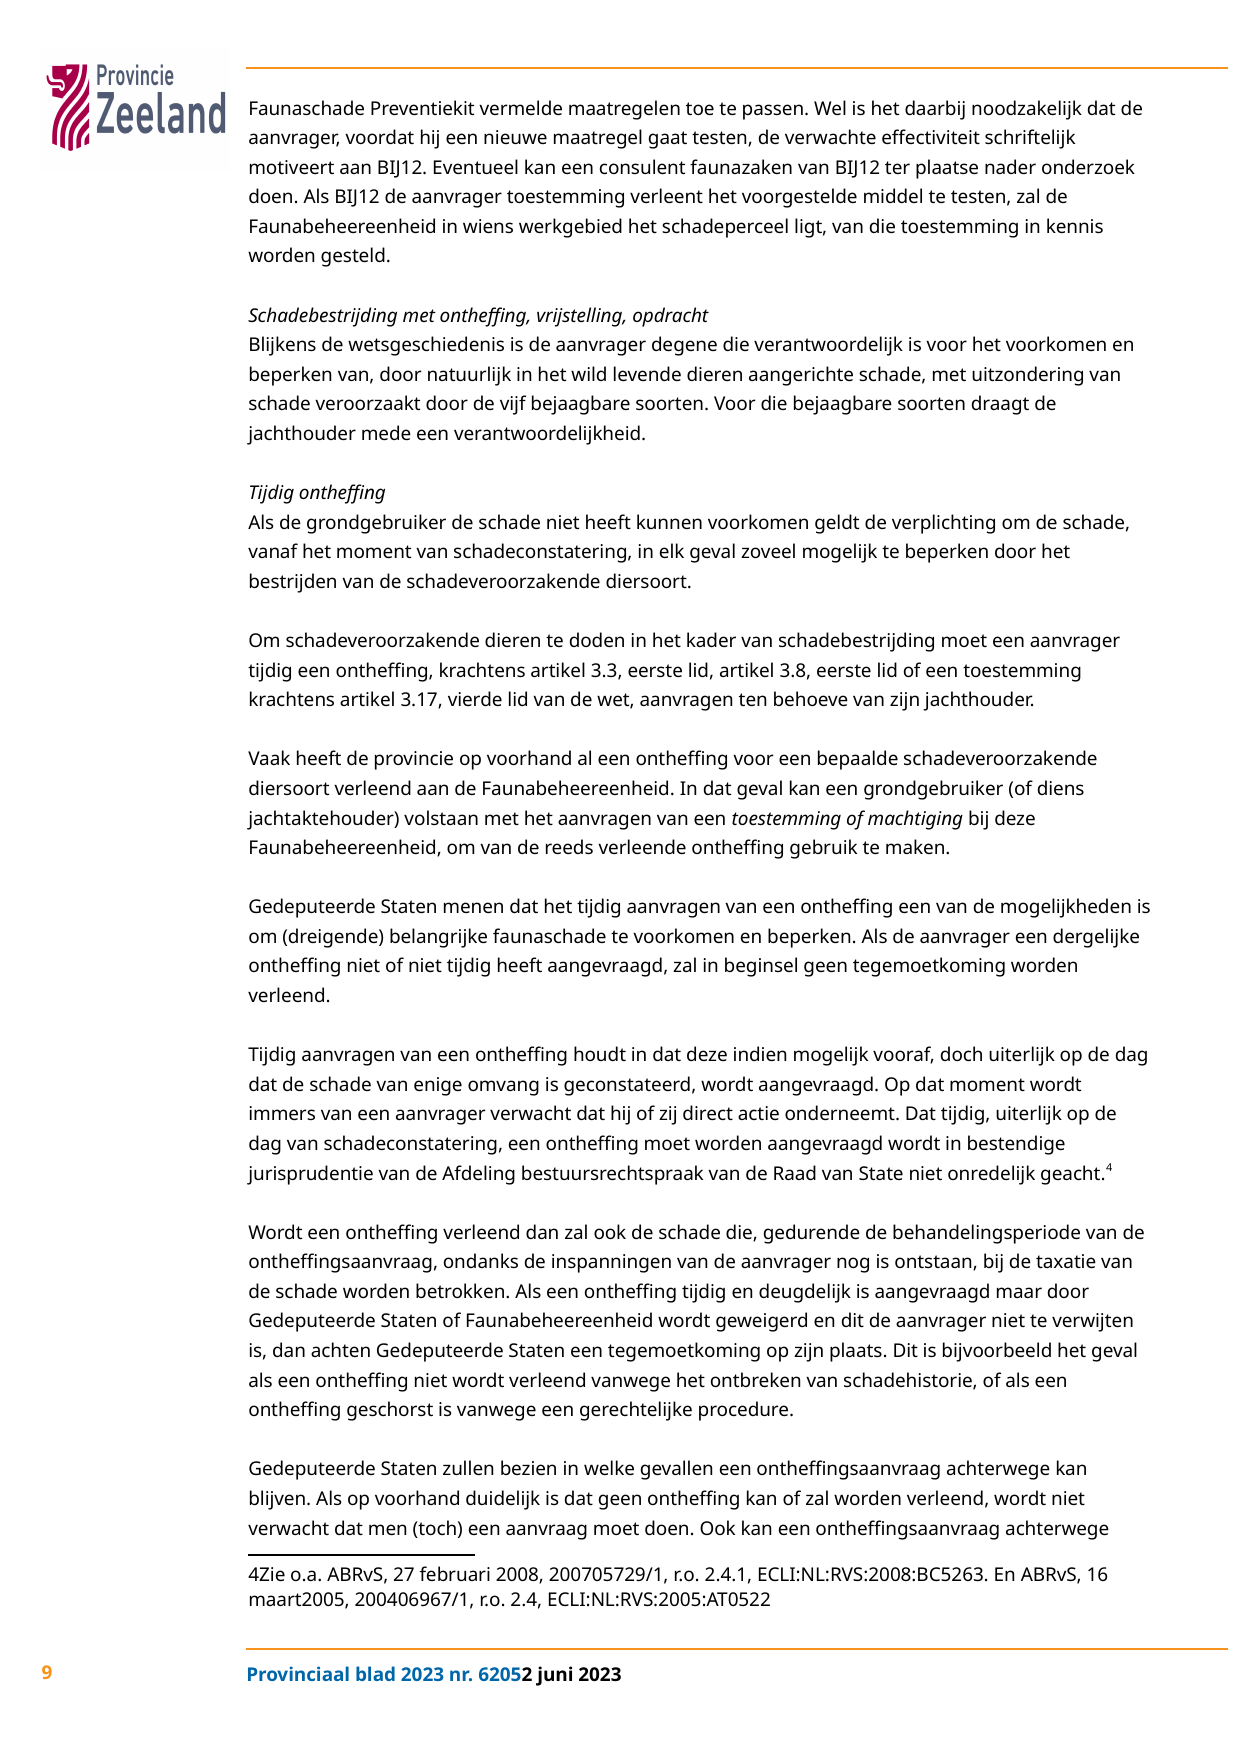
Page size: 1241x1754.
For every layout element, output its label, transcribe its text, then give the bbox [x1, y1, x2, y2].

text Blijkens de wetsgeschiedenis is de aanvrager degene die verantwoordelijk is voor het voorkomen en beperken van, door natuurlijk in het wild levende dieren aangerichte schade, met uitzondering van schade veroorzaakt door de vijf bejaagbare soorten. Voor die bejaagbare soorten draagt de jachthouder mede een verantwoordelijkheid. [248, 331, 1152, 446]
picture [41, 47, 231, 172]
text Gedeputeerde Staten menen dat het tijdig aanvragen van een ontheffing een van de mogelijkheden is om (dreigende) belangrijke faunaschade te voorkomen en beperken. Als de aanvrager een dergelijke ontheffing niet of niet tijdig heeft aangevraagd, zal in beginsel geen tegemoetkoming worden verleend. [248, 893, 1152, 1008]
text Tijdig ontheffing [248, 479, 1152, 505]
text Wordt een ontheffing verleend dan zal ook de schade die, gedurende de behandelingsperiode van de ontheffingsaanvraag, ondanks de inspanningen van de aanvrager nog is ontstaan, bij de taxatie van de schade worden betrokken. Als een ontheffing tijdig en deugdelijk is aangevraagd maar door Gedeputeerde Staten of Faunabeheereenheid wordt geweigerd en dit de aanvrager niet te verwijten is, dan achten Gedeputeerde Staten een tegemoetkoming op zijn plaats. Dit is bijvoorbeeld het geval als een ontheffing niet wordt verleend vanwege het ontbreken van schadehistorie, of als een ontheffing geschorst is vanwege een gerechtelijke procedure. [248, 1219, 1152, 1422]
text Schadebestrijding met ontheffing, vrijstelling, opdracht [248, 302, 1152, 328]
text Als de grondgebruiker de schade niet heeft kunnen voorkomen geldt de verplichting om de schade, vanaf het moment van schadeconstatering, in elk geval zoveel mogelijk te beperken door het bestrijden van de schadeveroorzakende diersoort. [248, 509, 1152, 594]
text Om schadeveroorzakende dieren te doden in het kader van schadebestrijding moet een aanvrager tijdig een ontheffing, krachtens artikel 3.3, eerste lid, artikel 3.8, eerste lid of een toestemming krachtens artikel 3.17, vierde lid van de wet, aanvragen ten behoeve van zijn jachthouder. [248, 627, 1152, 712]
text Vaak heeft de provincie op voorhand al een ontheffing voor een bepaalde schadeveroorzakende diersoort verleend aan de Faunabeheereenheid. In dat geval kan een grondgebruiker (of diens jachtaktehouder) volstaan met het aanvragen van een toestemming of machtiging bij deze Faunabeheereenheid, om van de reeds verleende ontheffing gebruik te maken. [248, 746, 1152, 860]
text Tijdig aanvragen van een ontheffing houdt in dat deze indien mogelijk vooraf, doch uiterlijk op de dag dat de schade van enige omvang is geconstateerd, wordt aangevraagd. Op dat moment wordt immers van een aanvrager verwacht dat hij of zij direct actie onderneemt. Dat tijdig, uiterlijk op de dag van schadeconstatering, een ontheffing moet worden aangevraagd wordt in bestendige jurisprudentie van de Afdeling bestuursrechtspraak van de Raad van State niet onredelijk geacht. [248, 1041, 1152, 1186]
text Faunaschade Preventiekit vermelde maatregelen toe te passen. Wel is het daarbij noodzakelijk dat de aanvrager, voordat hij een nieuwe maatregel gaat testen, de verwachte effectiviteit schriftelijk motiveert aan BIJ12. Eventueel kan een consulent faunazaken van BIJ12 ter plaatse nader onderzoek doen. Als BIJ12 de aanvrager toestemming verleent het voorgestelde middel te testen, zal de Faunabeheereenheid in wiens werkgebied het schadeperceel ligt, van die toestemming in kennis worden gesteld. [248, 95, 1152, 268]
text Gedeputeerde Staten zullen bezien in welke gevallen een ontheffingsaanvraag achterwege kan blijven. Als op voorhand duidelijk is dat geen ontheffing kan of zal worden verleend, wordt niet verwacht dat men (toch) een aanvraag moet doen. Ook kan een ontheffingsaanvraag achterwege [248, 1456, 1152, 1541]
text Zie o.a. ABRvS, 27 februari 2008, 200705729/1, r.o. 2.4.1, ECLI:NL:RVS:2008:BC5263. En ABRvS, 16 maart2005, 200406967/1, r.o. 2.4, ECLI:NL:RVS:2005:AT0522 [248, 1561, 1152, 1612]
